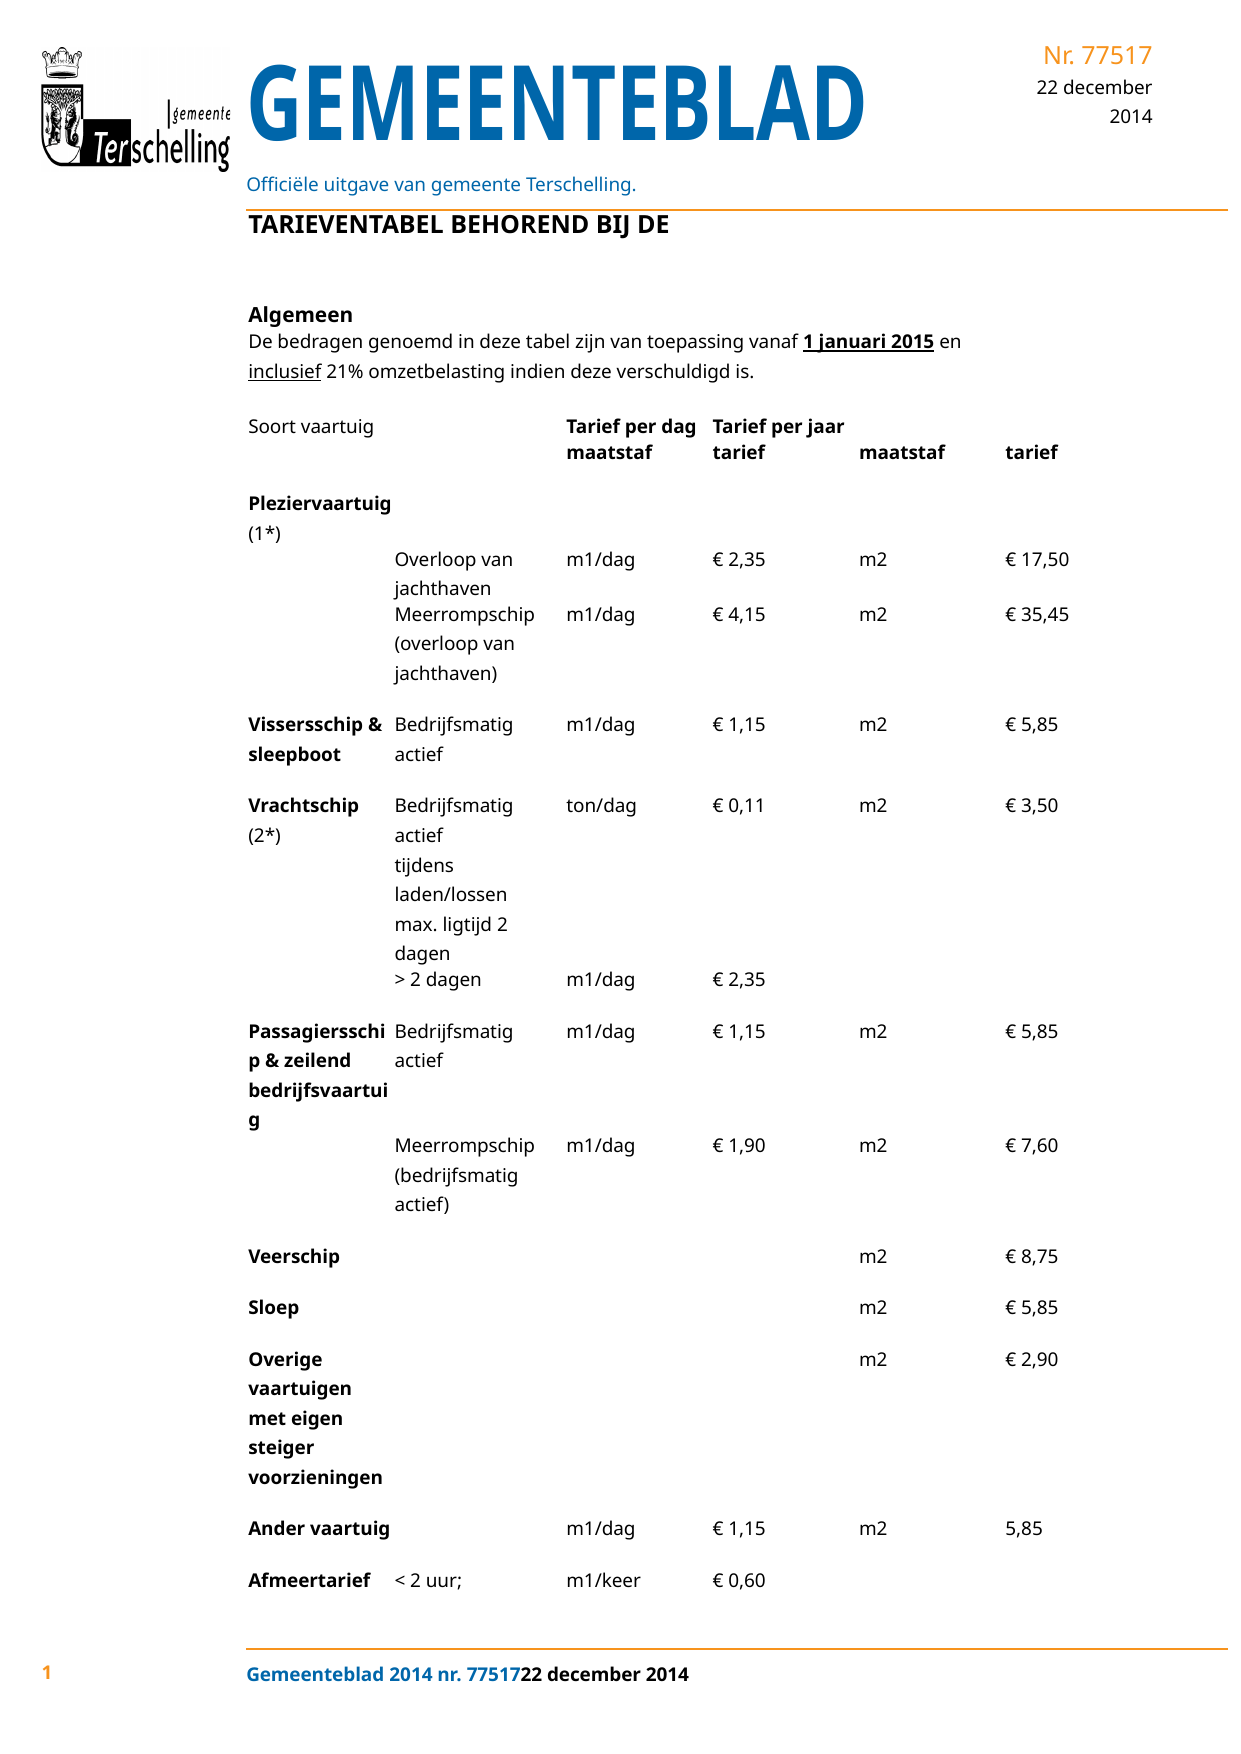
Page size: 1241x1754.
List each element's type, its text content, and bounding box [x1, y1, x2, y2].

table_cell [859, 490, 1005, 546]
table_cell [394, 1269, 566, 1294]
table_cell Bedrijfsmatig actief [394, 1018, 566, 1132]
table_cell [394, 1294, 566, 1320]
table_cell € 1,15 [713, 1516, 859, 1541]
table_cell [248, 966, 394, 992]
table_cell [713, 1490, 859, 1516]
table_cell [859, 1541, 1005, 1567]
text TARIEVENTABEL BEHOREND BIJ DE [248, 211, 1152, 241]
table_cell m1/dag [566, 601, 712, 686]
table_cell [1005, 490, 1152, 546]
table_cell [713, 1269, 859, 1294]
table_cell [1005, 686, 1152, 712]
table_cell [394, 1217, 566, 1243]
table_cell Pleziervaartuig (1*) [248, 490, 394, 546]
table_cell [248, 992, 394, 1018]
table_cell m2 [859, 1243, 1005, 1269]
table_cell [1005, 1320, 1152, 1346]
table_cell Bedrijfsmatig actief [394, 712, 566, 767]
table_cell [394, 465, 566, 490]
table_cell [566, 1217, 712, 1243]
table_cell m2 [859, 546, 1005, 601]
text De bedragen genoemd in deze tabel zijn van toepassing vanaf 1 januari 2015 en [248, 328, 1152, 354]
table_cell € 7,60 [1005, 1132, 1152, 1217]
table_cell Ander vaartuig [248, 1516, 394, 1541]
table_cell [1005, 465, 1152, 490]
table_cell [566, 767, 712, 793]
table_cell m2 [859, 712, 1005, 767]
table_cell € 35,45 [1005, 601, 1152, 686]
table_cell Meerrompschip (bedrijfsmatig actief) [394, 1132, 566, 1217]
table_cell m2 [859, 1018, 1005, 1132]
table_cell [859, 1269, 1005, 1294]
text inclusief 21% omzetbelasting indien deze verschuldigd is. [248, 358, 1152, 384]
table_cell [713, 767, 859, 793]
table_cell [248, 1490, 394, 1516]
table_cell € 2,90 [1005, 1346, 1152, 1490]
table_cell m2 [859, 1346, 1005, 1490]
table_cell [713, 465, 859, 490]
table_cell [859, 966, 1005, 992]
table_cell [713, 1346, 859, 1490]
table_cell [566, 465, 712, 490]
table_cell [248, 601, 394, 686]
table_cell m1/dag [566, 1516, 712, 1541]
table_cell maatstaf [566, 439, 712, 465]
table_cell Bedrijfsmatig actief tijdens laden/lossen max. ligtijd 2 dagen [394, 793, 566, 966]
table_cell [394, 439, 566, 465]
table_cell Sloep [248, 1294, 394, 1320]
table_cell m1/dag [566, 546, 712, 601]
table_cell [394, 1516, 566, 1541]
table_cell € 0,11 [713, 793, 859, 966]
table_cell [713, 992, 859, 1018]
table_cell [1005, 1541, 1152, 1567]
table_cell [713, 686, 859, 712]
table_cell € 1,15 [713, 1018, 859, 1132]
table_cell [394, 992, 566, 1018]
table_cell € 1,15 [713, 712, 859, 767]
table_cell [859, 1567, 1005, 1593]
table_cell [566, 1269, 712, 1294]
table_cell [566, 1294, 712, 1320]
table_cell [566, 1320, 712, 1346]
table_cell Veerschip [248, 1243, 394, 1269]
table_cell m1/dag [566, 1018, 712, 1132]
table_cell [394, 767, 566, 793]
table_cell [1005, 767, 1152, 793]
table_cell [566, 1490, 712, 1516]
table_cell [394, 686, 566, 712]
table_header Soort vaartuig [248, 413, 394, 439]
table_cell Passagiersschip & zeilend bedrijfsvaartuig [248, 1018, 394, 1132]
table_cell ton/dag [566, 793, 712, 966]
table_cell [394, 490, 566, 546]
table_cell € 17,50 [1005, 546, 1152, 601]
table_cell [859, 1490, 1005, 1516]
table_cell [1005, 1490, 1152, 1516]
table_cell [248, 1320, 394, 1346]
table_cell € 3,50 [1005, 793, 1152, 966]
table_cell Overige vaartuigen met eigen steiger voorzieningen [248, 1346, 394, 1490]
table_cell m2 [859, 1294, 1005, 1320]
table_cell [1005, 1269, 1152, 1294]
table_cell [394, 1320, 566, 1346]
table_cell m2 [859, 601, 1005, 686]
table_cell [859, 767, 1005, 793]
table_cell [1005, 1217, 1152, 1243]
table_header Tarief per dag [566, 413, 712, 439]
table_cell [248, 546, 394, 601]
table_cell Meerrompschip (overloop van jachthaven) [394, 601, 566, 686]
table_cell 5,85 [1005, 1516, 1152, 1541]
table_cell Overloop van jachthaven [394, 546, 566, 601]
table_cell € 5,85 [1005, 712, 1152, 767]
table_cell Vissersschip & sleepboot [248, 712, 394, 767]
table_cell [713, 1217, 859, 1243]
table_cell € 2,35 [713, 966, 859, 992]
table_cell m1/dag [566, 712, 712, 767]
table_cell tarief [713, 439, 859, 465]
table_cell [248, 465, 394, 490]
table_cell [248, 686, 394, 712]
table_cell [566, 992, 712, 1018]
table_cell [394, 1490, 566, 1516]
table_cell m1/keer [566, 1567, 712, 1593]
table_cell [1005, 992, 1152, 1018]
table_cell [713, 1541, 859, 1567]
table_cell maatstaf [859, 439, 1005, 465]
table_cell [394, 1243, 566, 1269]
table_cell [566, 1541, 712, 1567]
table_cell [859, 465, 1005, 490]
table_cell [566, 1243, 712, 1269]
table_header [394, 413, 566, 439]
table_cell [248, 767, 394, 793]
table_cell m2 [859, 1516, 1005, 1541]
table_cell € 4,15 [713, 601, 859, 686]
table_cell [248, 1541, 394, 1567]
text Algemeen [248, 300, 1152, 328]
table_cell [713, 1294, 859, 1320]
table_cell [859, 686, 1005, 712]
table_cell [1005, 966, 1152, 992]
table_cell [713, 1320, 859, 1346]
picture [41, 47, 231, 172]
table_cell Afmeertarief [248, 1567, 394, 1593]
table_cell € 5,85 [1005, 1294, 1152, 1320]
table_cell [248, 1269, 394, 1294]
table_cell € 2,35 [713, 546, 859, 601]
table_cell [859, 992, 1005, 1018]
table_cell [859, 1217, 1005, 1243]
table_cell < 2 uur; [394, 1567, 566, 1593]
table_cell € 0,60 [713, 1567, 859, 1593]
table_cell [859, 1320, 1005, 1346]
table_cell [566, 686, 712, 712]
table_cell Vrachtschip (2*) [248, 793, 394, 966]
table_cell € 5,85 [1005, 1018, 1152, 1132]
table_cell [248, 1132, 394, 1217]
table_cell [566, 490, 712, 546]
table_cell [1005, 1567, 1152, 1593]
table_cell m1/dag [566, 966, 712, 992]
table_cell [394, 1541, 566, 1567]
table_cell m2 [859, 1132, 1005, 1217]
table_cell [713, 490, 859, 546]
table_cell [713, 1243, 859, 1269]
table_cell € 1,90 [713, 1132, 859, 1217]
table_cell tarief [1005, 439, 1152, 465]
table_cell m2 [859, 793, 1005, 966]
table_cell [394, 1346, 566, 1490]
table_header Tarief per jaar [713, 413, 859, 439]
table_cell [248, 439, 394, 465]
table_cell € 8,75 [1005, 1243, 1152, 1269]
table_cell > 2 dagen [394, 966, 566, 992]
table_cell [566, 1346, 712, 1490]
table_cell [248, 1217, 394, 1243]
table_cell m1/dag [566, 1132, 712, 1217]
